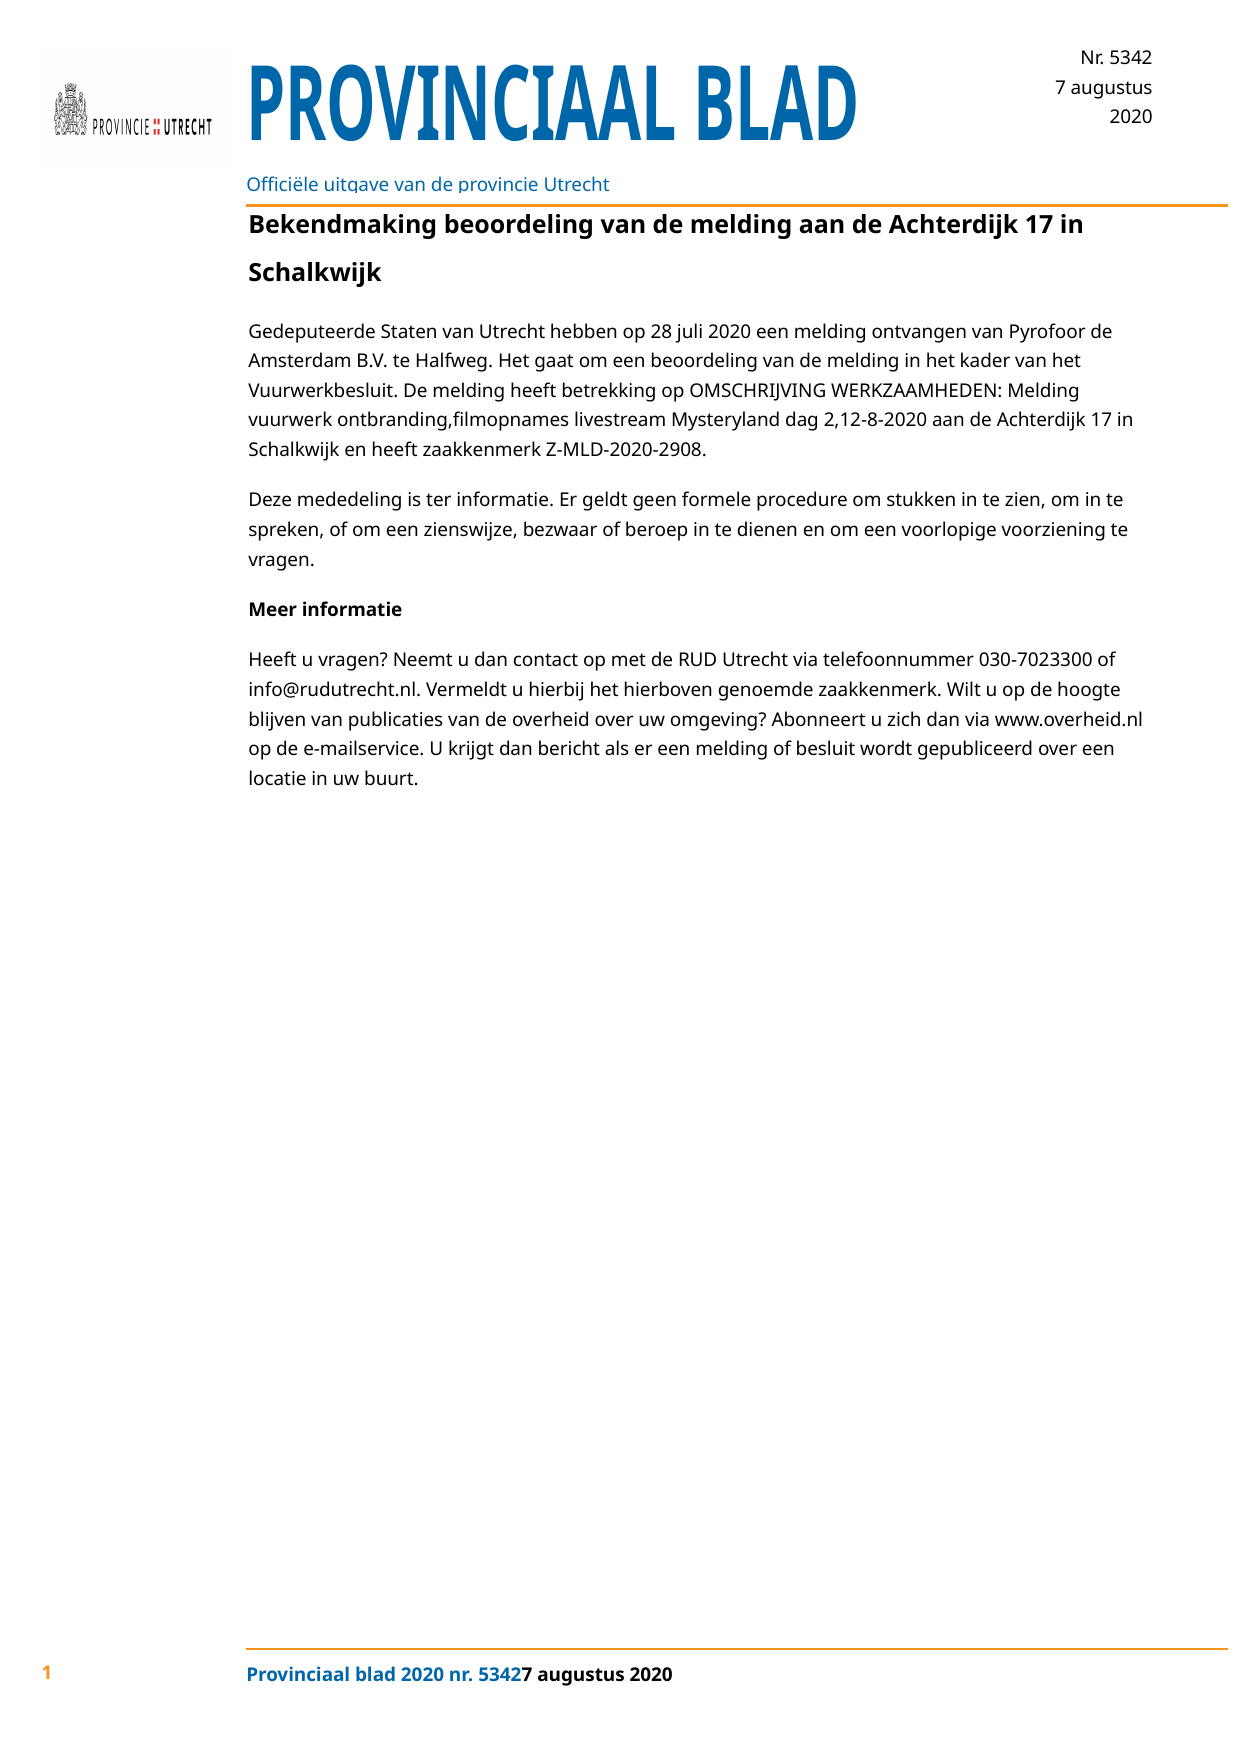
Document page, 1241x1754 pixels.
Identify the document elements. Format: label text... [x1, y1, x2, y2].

picture [41, 47, 231, 172]
text Meer informatie [248, 596, 1152, 622]
text Heeft u vragen? Neemt u dan contact op met de RUD Utrecht via telefoonnummer 030-7023300 of info@rudutrecht.nl. Vermeldt u hierbij het hierboven genoemde zaakkenmerk. Wilt u op de hoogte blijven van publicaties van de overheid over uw omgeving? Abonneert u zich dan via www.overheid.nl op de e-mailservice. U krijgt dan bericht als er een melding of besluit wordt gepubliceerd over een locatie in uw buurt. [248, 647, 1152, 791]
text Gedeputeerde Staten van Utrecht hebben op 28 juli 2020 een melding ontvangen van Pyrofoor de Amsterdam B.V. te Halfweg. Het gaat om een beoordeling van de melding in het kader van het Vuurwerkbesluit. De melding heeft betrekking op OMSCHRIJVING WERKZAAMHEDEN: Melding vuurwerk ontbranding,filmopnames livestream Mysteryland dag 2,12-8-2020 aan de Achterdijk 17 in Schalkwijk en heeft zaakkenmerk Z-MLD-2020-2908. [248, 318, 1152, 462]
text Deze mededeling is ter informatie. Er geldt geen formele procedure om stukken in te zien, om in te spreken, of om een zienswijze, bezwaar of beroep in te dienen en om een voorlopige voorziening te vragen. [248, 487, 1152, 572]
text Bekendmaking beoordeling van de melding aan de Achterdijk 17 in Schalkwijk [248, 207, 1152, 288]
